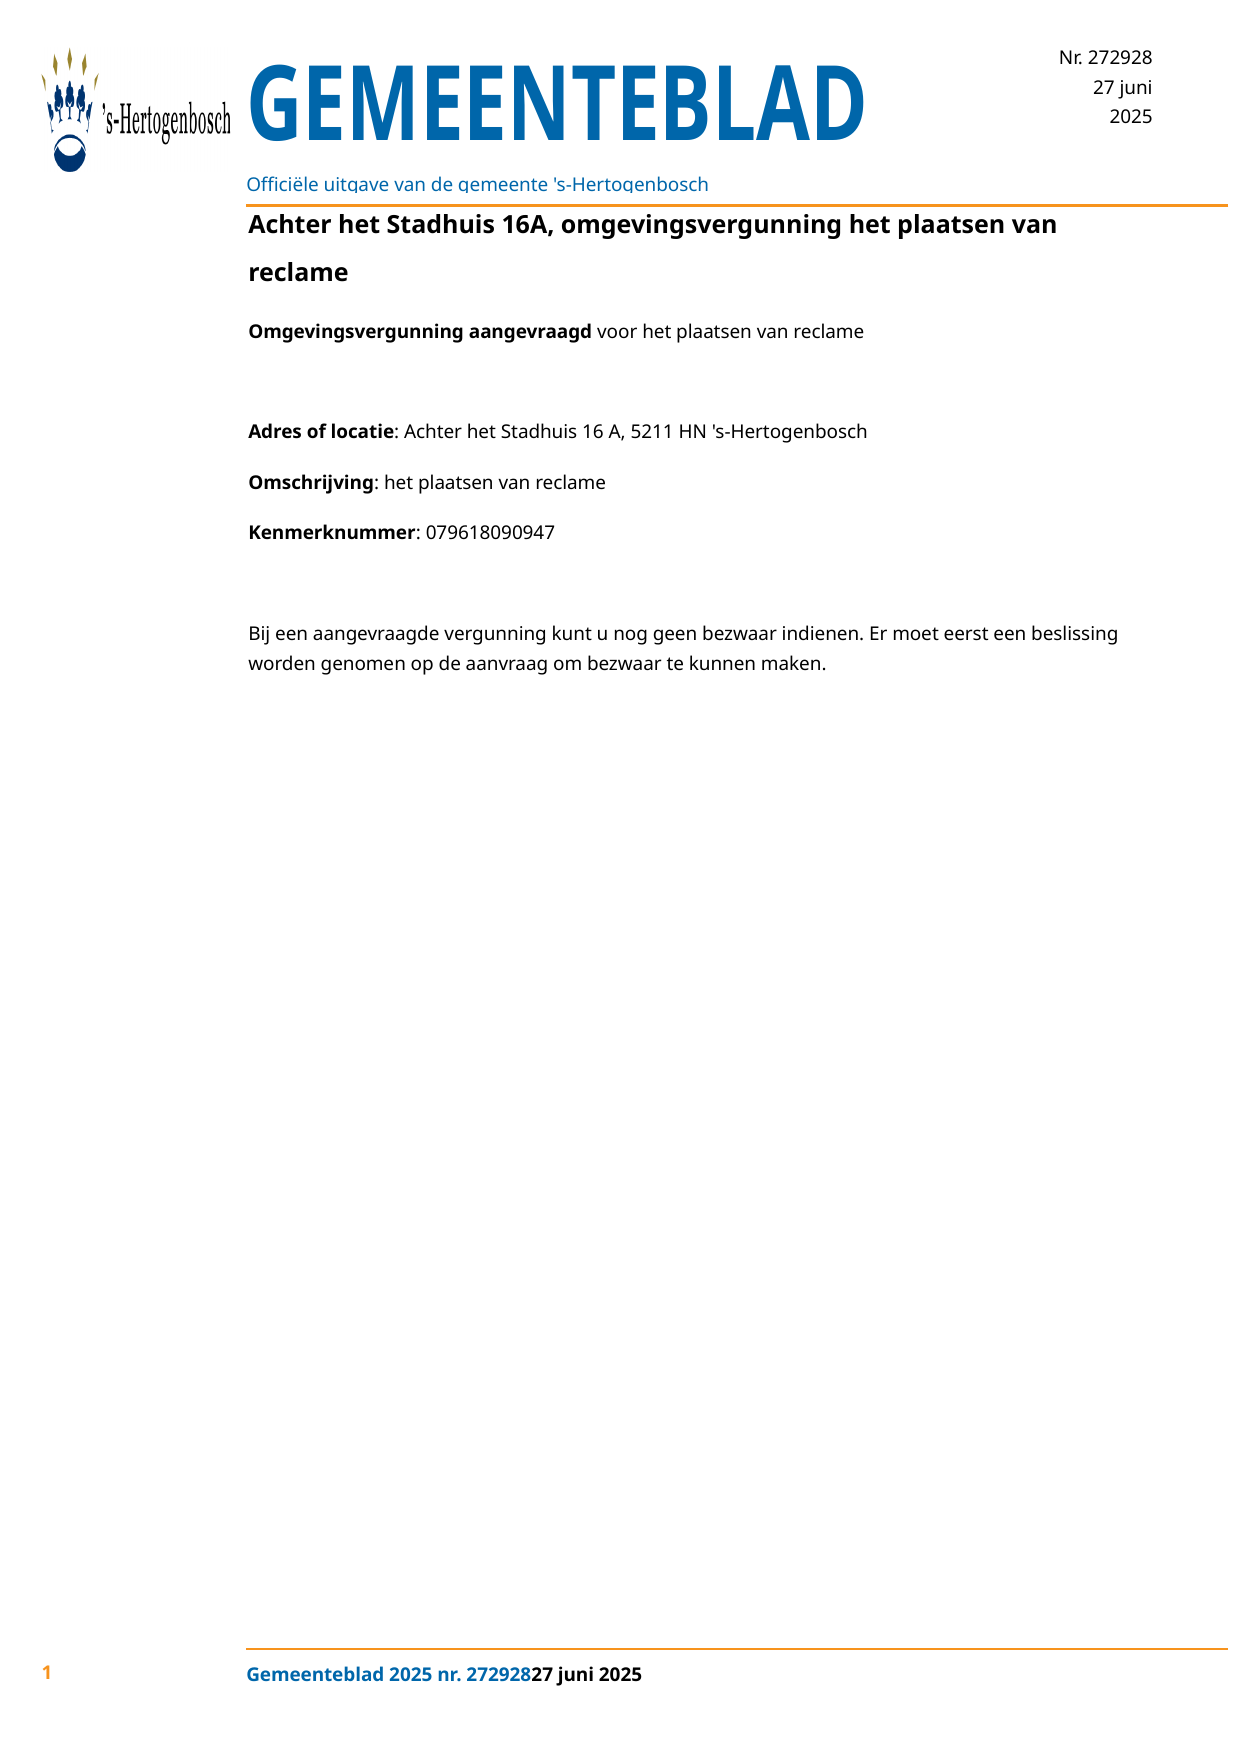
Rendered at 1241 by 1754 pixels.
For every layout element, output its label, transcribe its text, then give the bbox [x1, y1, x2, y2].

picture [41, 47, 231, 172]
text Achter het Stadhuis 16A, omgevingsvergunning het plaatsen van reclame [248, 207, 1152, 288]
text Adres of locatie: Achter het Stadhuis 16 A, 5211 HN 's-Hertogenbosch [248, 419, 1152, 444]
text Omgevingsvergunning aangevraagd voor het plaatsen van reclame [248, 318, 1152, 344]
text Kenmerknummer: 079618090947 [248, 519, 1152, 545]
text Omschrijving: het plaatsen van reclame [248, 469, 1152, 495]
text Bij een aangevraagde vergunning kunt u nog geen bezwaar indienen. Er moet eerst een beslissing worden genomen op de aanvraag om bezwaar te kunnen maken. [248, 620, 1152, 676]
